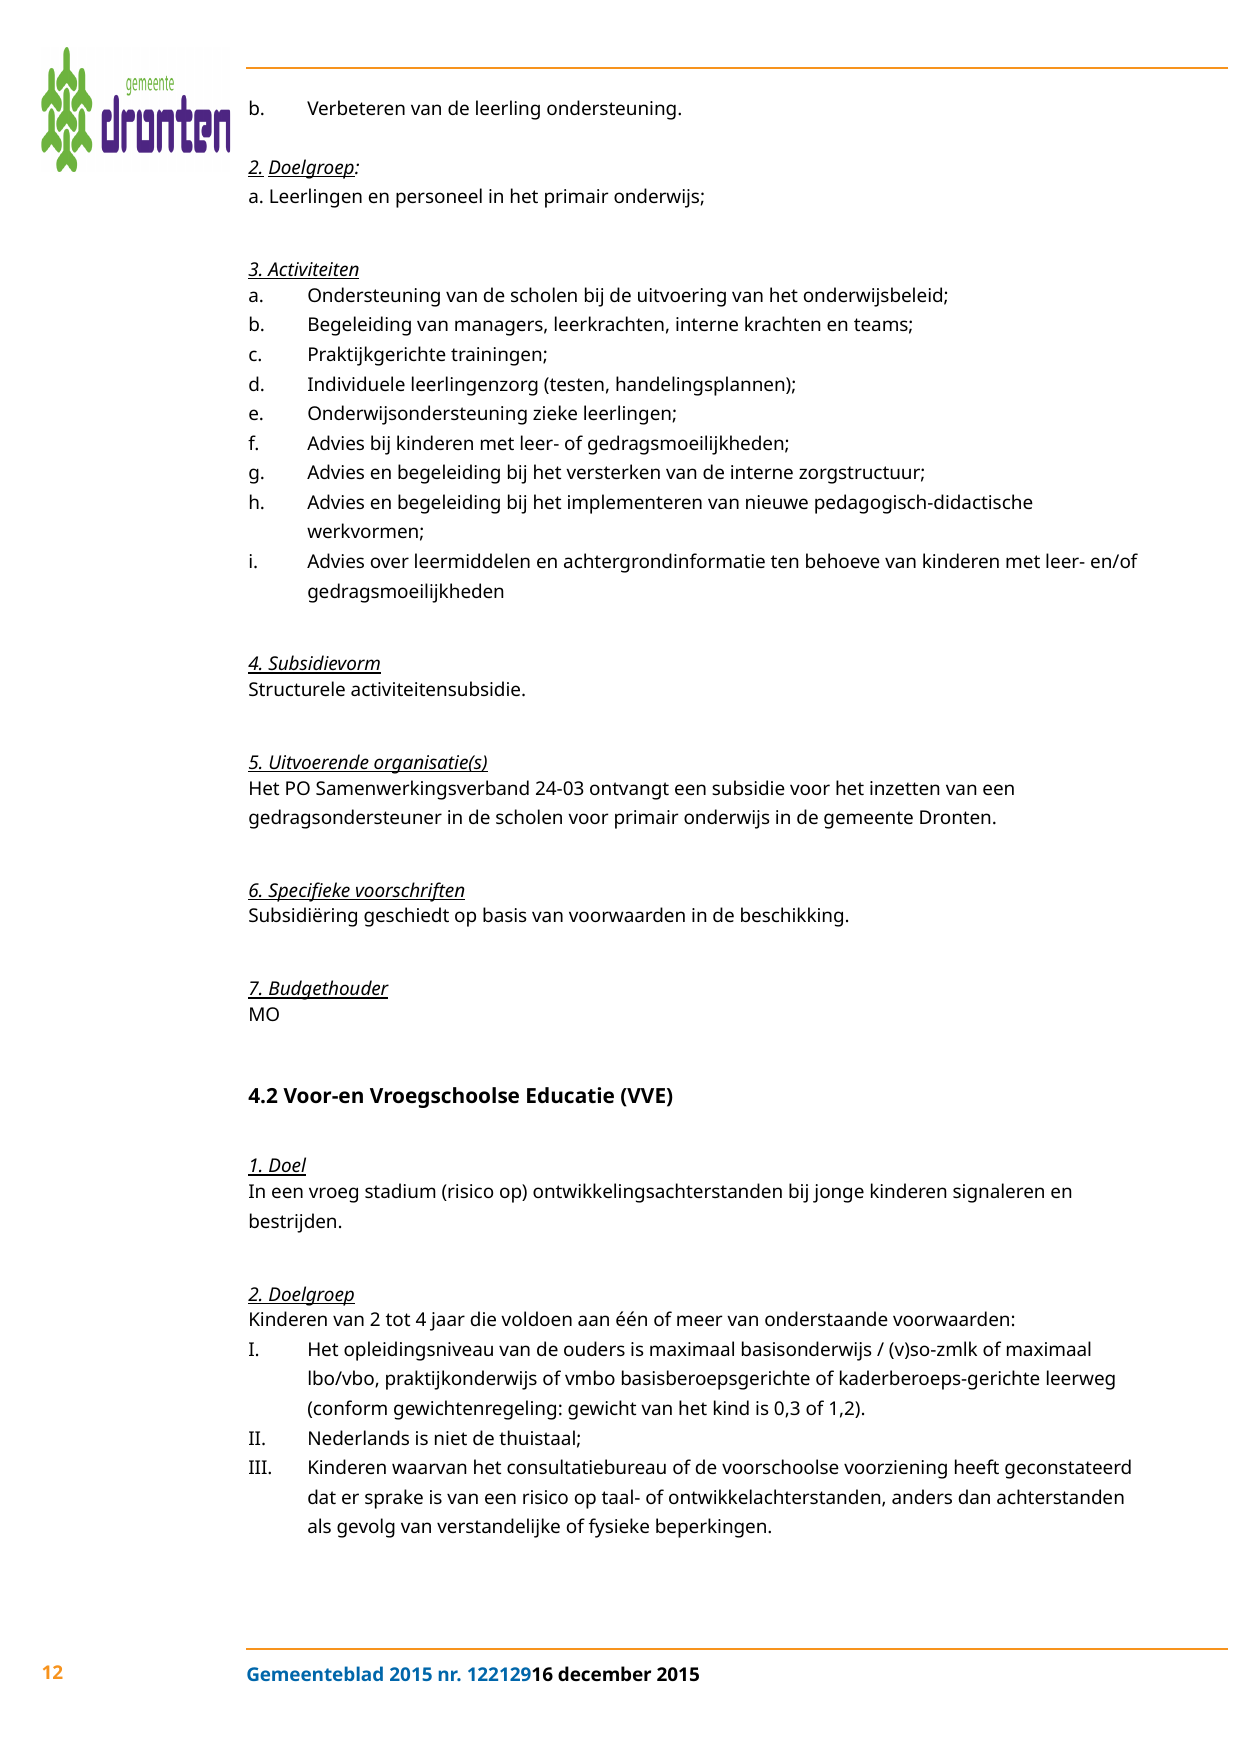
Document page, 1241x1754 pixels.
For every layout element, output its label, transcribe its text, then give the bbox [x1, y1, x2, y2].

list Kinderen waarvan het consultatiebureau of de voorschoolse voorziening heeft geconstateerd dat er sprake is van een risico op taal- of ontwikkelachterstanden, anders dan achterstanden als gevolg van verstandelijke of fysieke beperkingen. [248, 1454, 1152, 1539]
list Nederlands is niet de thuistaal; [248, 1425, 1152, 1451]
text MO [248, 1001, 1152, 1027]
text In een vroeg stadium (risico op) ontwikkelingsachterstanden bij jonge kinderen signaleren en bestrijden. [248, 1178, 1152, 1234]
text a. Leerlingen en personeel in het primair onderwijs; [248, 183, 1152, 209]
list Advies en begeleiding bij het versterken van de interne zorgstructuur; [248, 459, 1152, 485]
text 5. Uitvoerende organisatie(s) [248, 749, 1152, 775]
list Advies en begeleiding bij het implementeren van nieuwe pedagogisch-didactische werkvormen; [248, 489, 1152, 544]
list Het opleidingsniveau van de ouders is maximaal basisonderwijs / (v)so-zmlk of maximaal lbo/vbo, praktijkonderwijs of vmbo basisberoepsgerichte of kaderberoeps-gerichte leerweg (conform gewichtenregeling: gewicht van het kind is 0,3 of 1,2). [248, 1336, 1152, 1421]
list Individuele leerlingenzorg (testen, handelingsplannen); [248, 371, 1152, 396]
text 1. Doel [248, 1153, 1152, 1178]
text 2. Doelgroep [248, 1281, 1152, 1306]
text 2. Doelgroep: [248, 154, 1152, 180]
list Praktijkgerichte trainingen; [248, 341, 1152, 367]
list Ondersteuning van de scholen bij de uitvoering van het onderwijsbeleid; [248, 282, 1152, 308]
text 4. Subsidievorm [248, 651, 1152, 676]
text Het PO Samenwerkingsverband 24-03 ontvangt een subsidie voor het inzetten van een gedragsondersteuner in de scholen voor primair onderwijs in de gemeente Dronten. [248, 775, 1152, 830]
picture [41, 47, 231, 172]
text Structurele activiteitensubsidie. [248, 676, 1152, 702]
text 6. Specifieke voorschriften [248, 877, 1152, 903]
text Subsidiëring geschiedt op basis van voorwaarden in de beschikking. [248, 903, 1152, 928]
list Verbeteren van de leerling ondersteuning. [248, 95, 1152, 121]
list Begeleiding van managers, leerkrachten, interne krachten en teams; [248, 312, 1152, 337]
list Advies bij kinderen met leer- of gedragsmoeilijkheden; [248, 430, 1152, 456]
text 7. Budgethouder [248, 975, 1152, 1001]
text Kinderen van 2 tot 4 jaar die voldoen aan één of meer van onderstaande voorwaarden: [248, 1306, 1152, 1332]
list Onderwijsondersteuning zieke leerlingen; [248, 400, 1152, 426]
text 4.2 Voor-en Vroegschoolse Educatie (VVE) [248, 1081, 1152, 1109]
text 3. Activiteiten [248, 256, 1152, 282]
list Advies over leermiddelen en achtergrondinformatie ten behoeve van kinderen met leer- en/of gedragsmoeilijkheden [248, 548, 1152, 603]
